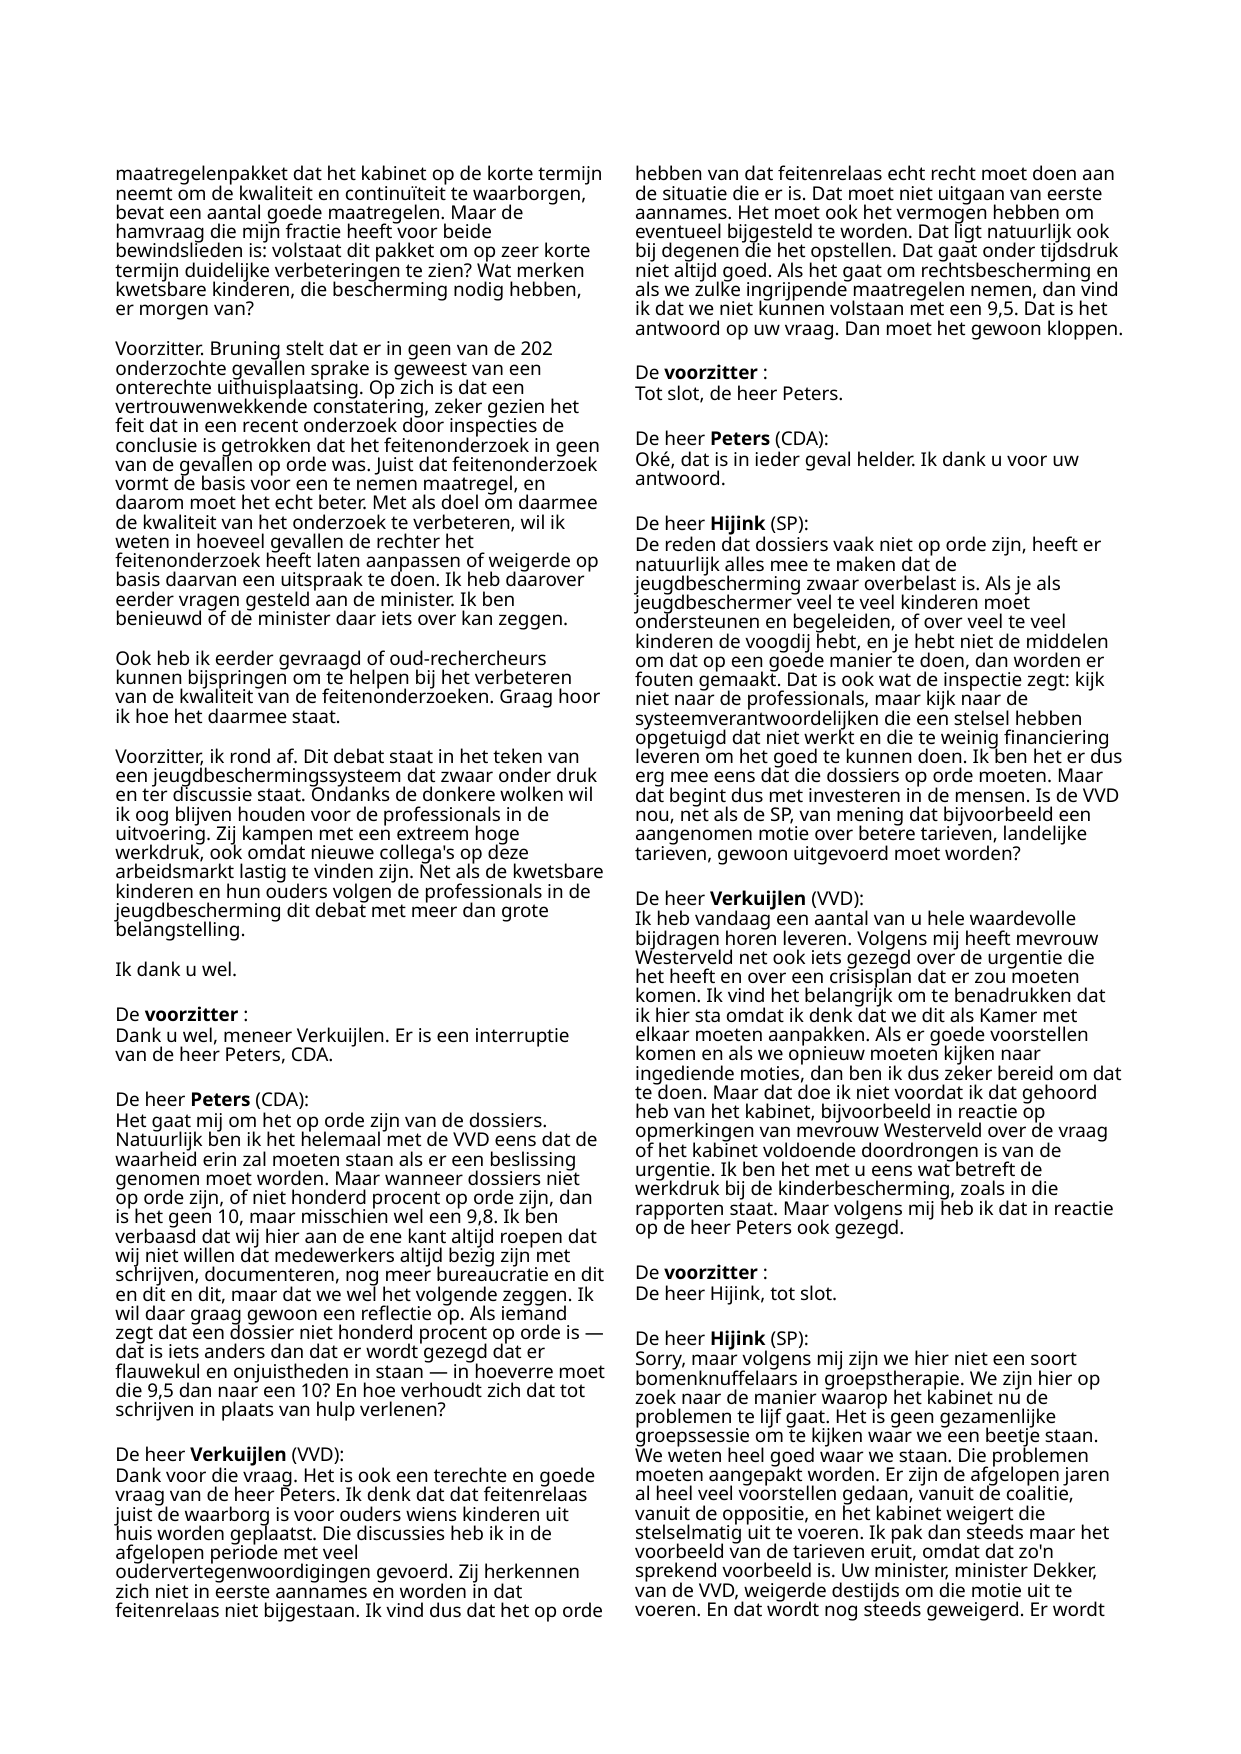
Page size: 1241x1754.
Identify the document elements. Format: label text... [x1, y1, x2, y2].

text Ook heb ik eerder gevraagd of oud-rechercheurs kunnen bijspringen om te helpen bij het verbeteren van de kwaliteit van de feitenonderzoeken. Graag hoor ik hoe het daarmee staat. [115, 650, 605, 727]
text Dank u wel, meneer Verkuijlen. Er is een interruptie van de heer Peters, CDA. [115, 1027, 605, 1066]
text maatregelenpakket dat het kabinet op de korte termijn neemt om de kwaliteit en continuïteit te waarborgen, bevat een aantal goede maatregelen. Maar de hamvraag die mijn fractie heeft voor beide bewindslieden is: volstaat dit pakket om op zeer korte termijn duidelijke verbeteringen te zien? Wat merken kwetsbare kinderen, die bescherming nodig hebben, er morgen van? [115, 165, 605, 319]
text De reden dat dossiers vaak niet op orde zijn, heeft er natuurlijk alles mee te maken dat de jeugdbescherming zwaar overbelast is. Als je als jeugdbeschermer veel te veel kinderen moet ondersteunen en begeleiden, of over veel te veel kinderen de voogdij hebt, en je hebt niet de middelen om dat op een goede manier te doen, dan worden er fouten gemaakt. Dat is ook wat de inspectie zegt: kijk niet naar de professionals, maar kijk naar de systeemverantwoordelijken die een stelsel hebben opgetuigd dat niet werkt en die te weinig financiering leveren om het goed te kunnen doen. Ik ben het er dus erg mee eens dat die dossiers op orde moeten. Maar dat begint dus met investeren in de mensen. Is de VVD nou, net als de SP, van mening dat bijvoorbeeld een aangenomen motie over betere tarieven, landelijke tarieven, gewoon uitgevoerd moet worden? [635, 536, 1125, 864]
text De voorzitter : [115, 1001, 605, 1027]
text De heer Verkuijlen (VVD): [635, 885, 1125, 910]
text De voorzitter : [635, 1259, 1125, 1284]
text Tot slot, de heer Peters. [635, 385, 1125, 404]
text De heer Hijink (SP): [635, 1325, 1125, 1350]
text Ik dank u wel. [115, 961, 605, 981]
text Sorry, maar volgens mij zijn we hier niet een soort bomenknuffelaars in groepstherapie. We zijn hier op zoek naar de manier waarop het kabinet nu de problemen te lijf gaat. Het is geen gezamenlijke groepssessie om te kijken waar we een beetje staan. We weten heel goed waar we staan. Die problemen moeten aangepakt worden. Er zijn de afgelopen jaren al heel veel voorstellen gedaan, vanuit de coalitie, vanuit de oppositie, en het kabinet weigert die stelselmatig uit te voeren. Ik pak dan steeds maar het voorbeeld van de tarieven eruit, omdat dat zo'n sprekend voorbeeld is. Uw minister, minister Dekker, van de VVD, weigerde destijds om die motie uit te voeren. En dat wordt nog steeds geweigerd. Er wordt [635, 1350, 1125, 1620]
text Het gaat mij om het op orde zijn van de dossiers. Natuurlijk ben ik het helemaal met de VVD eens dat de waarheid erin zal moeten staan als er een beslissing genomen moet worden. Maar wanneer dossiers niet op orde zijn, of niet honderd procent op orde zijn, dan is het geen 10, maar misschien wel een 9,8. Ik ben verbaasd dat wij hier aan de ene kant altijd roepen dat wij niet willen dat medewerkers altijd bezig zijn met schrijven, documenteren, nog meer bureaucratie en dit en dit en dit, maar dat we wel het volgende zeggen. Ik wil daar graag gewoon een reflectie op. Als iemand zegt dat een dossier niet honderd procent op orde is — dat is iets anders dan dat er wordt gezegd dat er flauwekul en onjuistheden in staan — in hoeverre moet die 9,5 dan naar een 10? En hoe verhoudt zich dat tot schrijven in plaats van hulp verlenen? [115, 1112, 605, 1421]
text Voorzitter, ik rond af. Dit debat staat in het teken van een jeugdbeschermingssysteem dat zwaar onder druk en ter discussie staat. Ondanks de donkere wolken wil ik oog blijven houden voor de professionals in de uitvoering. Zij kampen met een extreem hoge werkdruk, ook omdat nieuwe collega's op deze arbeidsmarkt lastig te vinden zijn. Net als de kwetsbare kinderen en hun ouders volgen de professionals in de jeugdbescherming dit debat met meer dan grote belangstelling. [115, 748, 605, 941]
text Dank voor die vraag. Het is ook een terechte en goede vraag van de heer Peters. Ik denk dat dat feitenrelaas juist de waarborg is voor ouders wiens kinderen uit huis worden geplaatst. Die discussies heb ik in de afgelopen periode met veel oudervertegenwoordigingen gevoerd. Zij herkennen zich niet in eerste aannames en worden in dat feitenrelaas niet bijgestaan. Ik vind dus dat het op orde [115, 1467, 605, 1621]
text De heer Hijink (SP): [635, 511, 1125, 536]
text hebben van dat feitenrelaas echt recht moet doen aan de situatie die er is. Dat moet niet uitgaan van eerste aannames. Het moet ook het vermogen hebben om eventueel bijgesteld te worden. Dat ligt natuurlijk ook bij degenen die het opstellen. Dat gaat onder tijdsdruk niet altijd goed. Als het gaat om rechtsbescherming en als we zulke ingrijpende maatregelen nemen, dan vind ik dat we niet kunnen volstaan met een 9,5. Dat is het antwoord op uw vraag. Dan moet het gewoon kloppen. [635, 165, 1125, 339]
text Ik heb vandaag een aantal van u hele waardevolle bijdragen horen leveren. Volgens mij heeft mevrouw Westerveld net ook iets gezegd over de urgentie die het heeft en over een crisisplan dat er zou moeten komen. Ik vind het belangrijk om te benadrukken dat ik hier sta omdat ik denk dat we dit als Kamer met elkaar moeten aanpakken. Als er goede voorstellen komen en als we opnieuw moeten kijken naar ingediende moties, dan ben ik dus zeker bereid om dat te doen. Maar dat doe ik niet voordat ik dat gehoord heb van het kabinet, bijvoorbeeld in reactie op opmerkingen van mevrouw Westerveld over de vraag of het kabinet voldoende doordrongen is van de urgentie. Ik ben het met u eens wat betreft de werkdruk bij de kinderbescherming, zoals in die rapporten staat. Maar volgens mij heb ik dat in reactie op de heer Peters ook gezegd. [635, 910, 1125, 1238]
text De heer Peters (CDA): [635, 425, 1125, 451]
text De heer Peters (CDA): [115, 1086, 605, 1112]
text De heer Verkuijlen (VVD): [115, 1441, 605, 1467]
text De heer Hijink, tot slot. [635, 1284, 1125, 1304]
text Voorzitter. Bruning stelt dat er in geen van de 202 onderzochte gevallen sprake is geweest van een onterechte uithuisplaatsing. Op zich is dat een vertrouwenwekkende constatering, zeker gezien het feit dat in een recent onderzoek door inspecties de conclusie is getrokken dat het feitenonderzoek in geen van de gevallen op orde was. Juist dat feitenonderzoek vormt de basis voor een te nemen maatregel, en daarom moet het echt beter. Met als doel om daarmee de kwaliteit van het onderzoek te verbeteren, wil ik weten in hoeveel gevallen de rechter het feitenonderzoek heeft laten aanpassen of weigerde op basis daarvan een uitspraak te doen. Ik heb daarover eerder vragen gesteld aan de minister. Ik ben benieuwd of de minister daar iets over kan zeggen. [115, 340, 605, 629]
text Oké, dat is in ieder geval helder. Ik dank u voor uw antwoord. [635, 451, 1125, 490]
text De voorzitter : [635, 359, 1125, 385]
